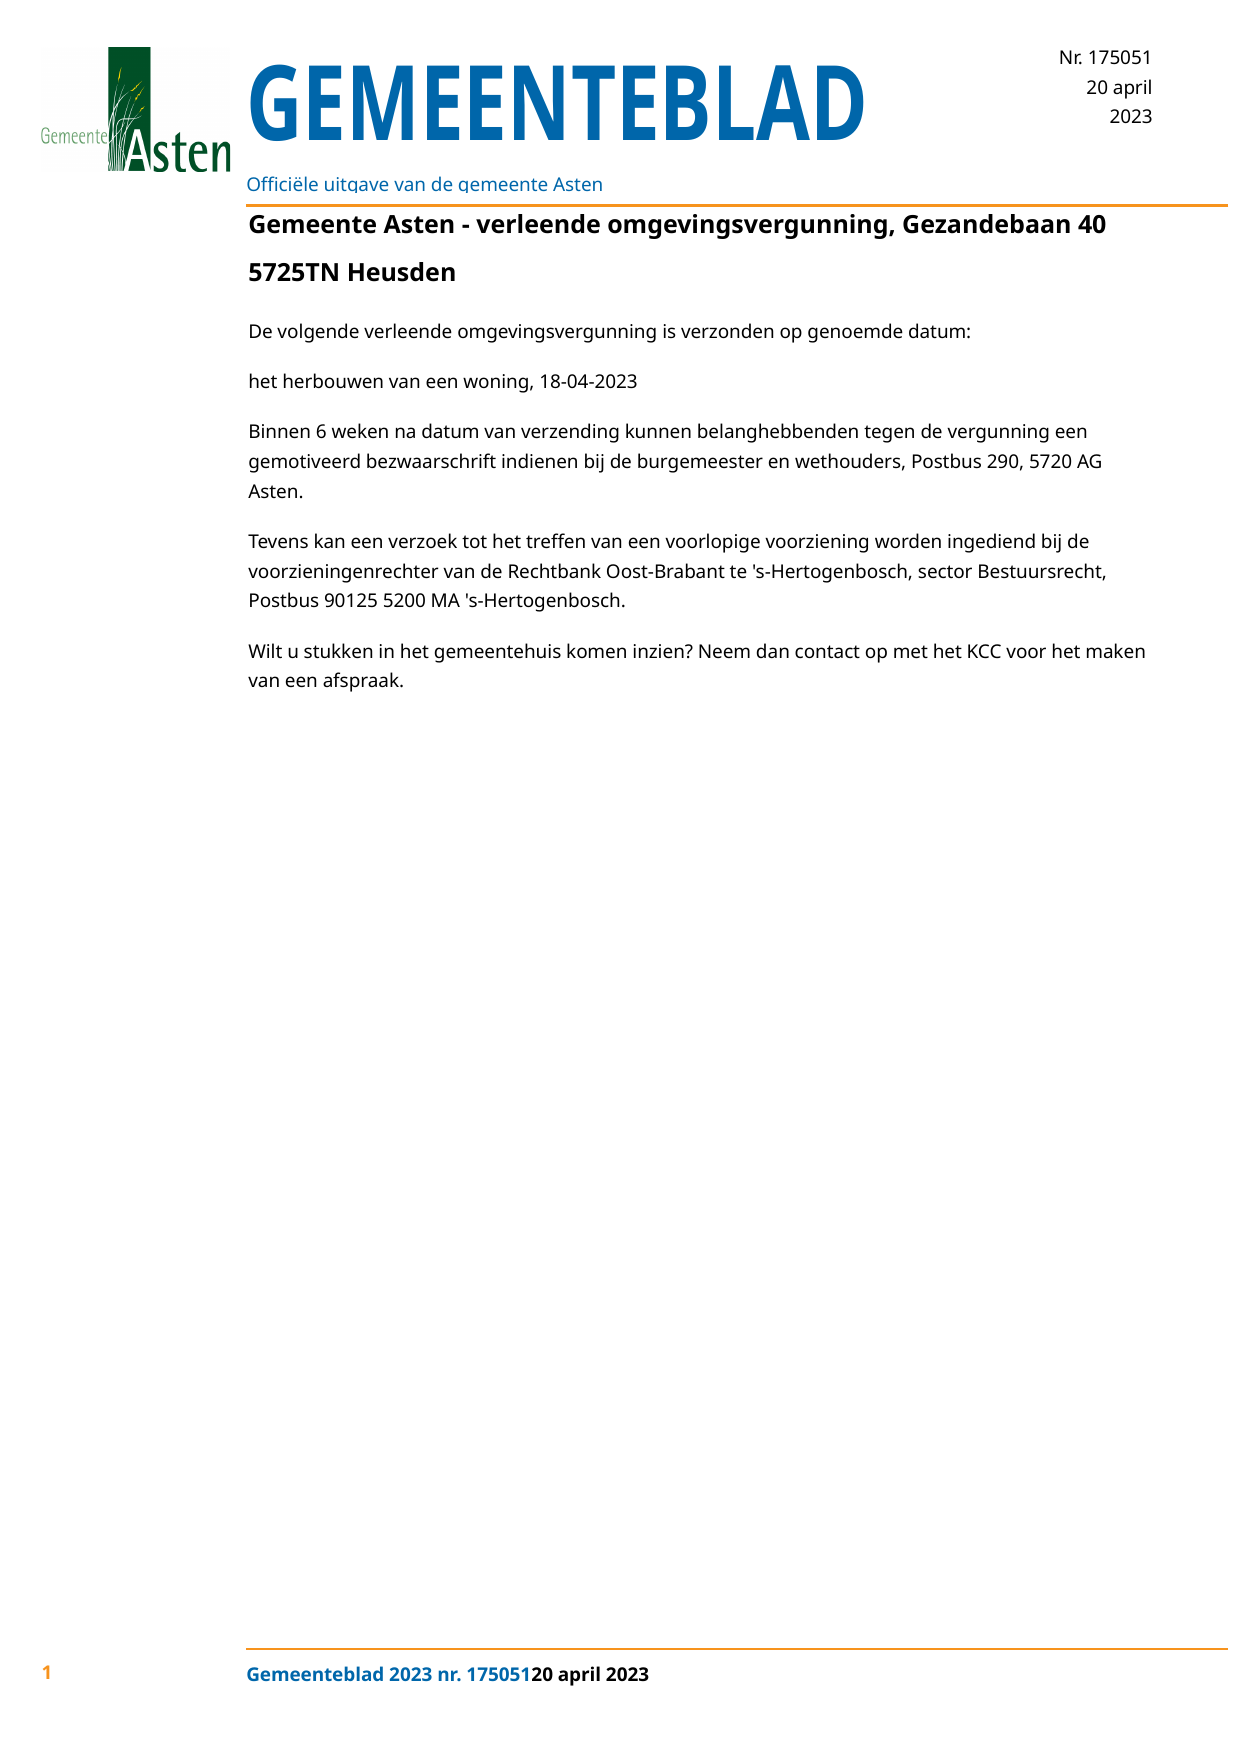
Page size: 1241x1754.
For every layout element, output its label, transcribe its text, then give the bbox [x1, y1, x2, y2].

text het herbouwen van een woning, 18-04-2023 [248, 368, 1152, 394]
picture [41, 47, 231, 172]
text Tevens kan een verzoek tot het treffen van een voorlopige voorziening worden ingediend bij de voorzieningenrechter van de Rechtbank Oost-Brabant te 's-Hertogenbosch, sector Bestuursrecht, Postbus 90125 5200 MA 's-Hertogenbosch. [248, 528, 1152, 613]
text Binnen 6 weken na datum van verzending kunnen belanghebbenden tegen de vergunning een gemotiveerd bezwaarschrift indienen bij de burgemeester en wethouders, Postbus 290, 5720 AG Asten. [248, 419, 1152, 504]
text De volgende verleende omgevingsvergunning is verzonden op genoemde datum: [248, 318, 1152, 344]
text Wilt u stukken in het gemeentehuis komen inzien? Neem dan contact op met het KCC voor het maken van een afspraak. [248, 638, 1152, 693]
text Gemeente Asten - verleende omgevingsvergunning, Gezandebaan 40 5725TN Heusden [248, 207, 1152, 288]
